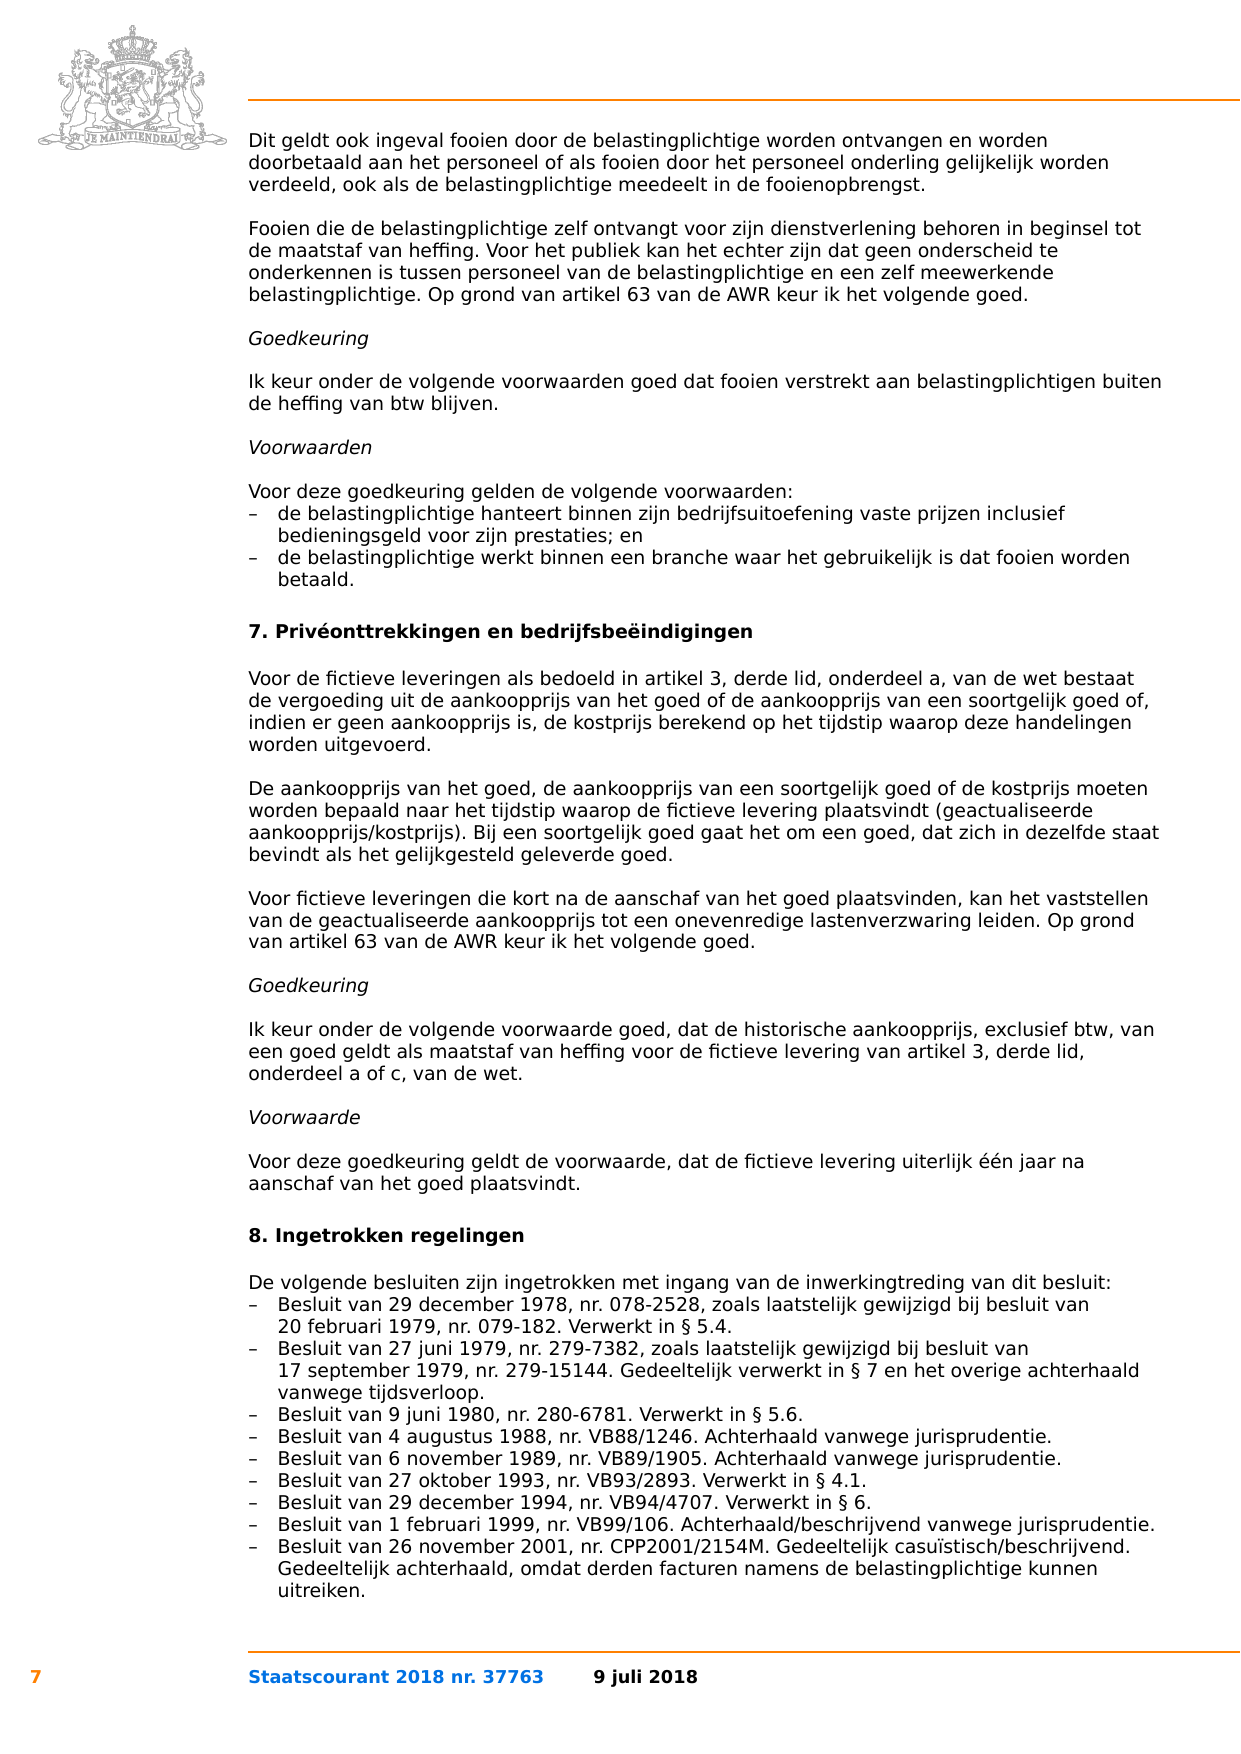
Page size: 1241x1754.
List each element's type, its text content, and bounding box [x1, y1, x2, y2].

subtitle Voorwaarden [248, 437, 1163, 459]
text De volgende besluiten zijn ingetrokken met ingang van de inwerkingtreding van dit besluit: [248, 1272, 1163, 1294]
text Voor deze goedkeuring geldt de voorwaarde, dat de fictieve levering uiterlijk één jaar na aanschaf van het goed plaatsvindt. [248, 1151, 1163, 1195]
text Voor deze goedkeuring gelden de volgende voorwaarden: [248, 481, 1163, 503]
subtitle Goedkeuring [248, 327, 1163, 349]
text Fooien die de belastingplichtige zelf ontvangt voor zijn dienstverlening behoren in beginsel tot de maatstaf van heffing. Voor het publiek kan het echter zijn dat geen onderscheid te onderkennen is tussen personeel van de belastingplichtige en een zelf meewerkende belastingplichtige. Op grond van artikel 63 van de AWR keur ik het volgende goed. [248, 218, 1163, 306]
picture [38, 25, 227, 150]
text Dit geldt ook ingeval fooien door de belastingplichtige worden ontvangen en worden doorbetaald aan het personeel of als fooien door het personeel onderling gelijkelijk worden verdeeld, ook als de belastingplichtige meedeelt in de fooienopbrengst. [248, 130, 1163, 196]
text Ik keur onder de volgende voorwaarde goed, dat de historische aankoopprijs, exclusief btw, van een goed geldt als maatstaf van heffing voor de fictieve levering van artikel 3, derde lid, onderdeel a of c, van de wet. [248, 1019, 1163, 1085]
text Voor de fictieve leveringen als bedoeld in artikel 3, derde lid, onderdeel a, van de wet bestaat de vergoeding uit de aankoopprijs van het goed of de aankoopprijs van een soortgelijk goed of, indien er geen aankoopprijs is, de kostprijs berekend op het tijdstip waarop deze handelingen worden uitgevoerd. [248, 668, 1163, 756]
text – de belastingplichtige werkt binnen een branche waar het gebruikelijk is dat fooien worden betaald. [248, 547, 1163, 591]
subtitle Goedkeuring [248, 975, 1163, 997]
text Voor fictieve leveringen die kort na de aanschaf van het goed plaatsvinden, kan het vaststellen van de geactualiseerde aankoopprijs tot een onevenredige lastenverzwaring leiden. Op grond van artikel 63 van de AWR keur ik het volgende goed. [248, 887, 1163, 953]
text – de belastingplichtige hanteert binnen zijn bedrijfsuitoefening vaste prijzen inclusief bedieningsgeld voor zijn prestaties; en [248, 503, 1163, 547]
text Ik keur onder de volgende voorwaarden goed dat fooien verstrekt aan belastingplichtigen buiten de heffing van btw blijven. [248, 371, 1163, 415]
text – Besluit van 29 december 1994, nr. VB94/4707. Verwerkt in § 6. [248, 1492, 1163, 1513]
text – Besluit van 26 november 2001, nr. CPP2001/2154M. Gedeeltelijk casuïstisch/beschrijvend. Gedeeltelijk achterhaald, omdat derden facturen namens de belastingplichtige kunnen uitreiken. [248, 1536, 1163, 1601]
text – Besluit van 29 december 1978, nr. 078-2528, zoals laatstelijk gewijzigd bij besluit van 20 februari 1979, nr. 079-182. Verwerkt in § 5.4. [248, 1294, 1163, 1338]
text – Besluit van 27 juni 1979, nr. 279-7382, zoals laatstelijk gewijzigd bij besluit van 17 september 1979, nr. 279-15144. Gedeeltelijk verwerkt in § 7 en het overige achterhaald vanwege tijdsverloop. [248, 1338, 1163, 1404]
text – Besluit van 4 augustus 1988, nr. VB88/1246. Achterhaald vanwege jurisprudentie. [248, 1426, 1163, 1448]
subtitle Voorwaarde [248, 1107, 1163, 1129]
text De aankoopprijs van het goed, de aankoopprijs van een soortgelijk goed of de kostprijs moeten worden bepaald naar het tijdstip waarop de fictieve levering plaatsvindt (geactualiseerde aankoopprijs/kostprijs). Bij een soortgelijk goed gaat het om een goed, dat zich in dezelfde staat bevindt als het gelijkgesteld geleverde goed. [248, 778, 1163, 866]
subtitle 7. Privéonttrekkingen en bedrijfsbeëindigingen [248, 621, 1163, 643]
text – Besluit van 9 juni 1980, nr. 280-6781. Verwerkt in § 5.6. [248, 1404, 1163, 1426]
subtitle 8. Ingetrokken regelingen [248, 1225, 1163, 1247]
text – Besluit van 6 november 1989, nr. VB89/1905. Achterhaald vanwege jurisprudentie. [248, 1448, 1163, 1469]
text – Besluit van 1 februari 1999, nr. VB99/106. Achterhaald/beschrijvend vanwege jurisprudentie. [248, 1513, 1163, 1536]
text – Besluit van 27 oktober 1993, nr. VB93/2893. Verwerkt in § 4.1. [248, 1469, 1163, 1492]
